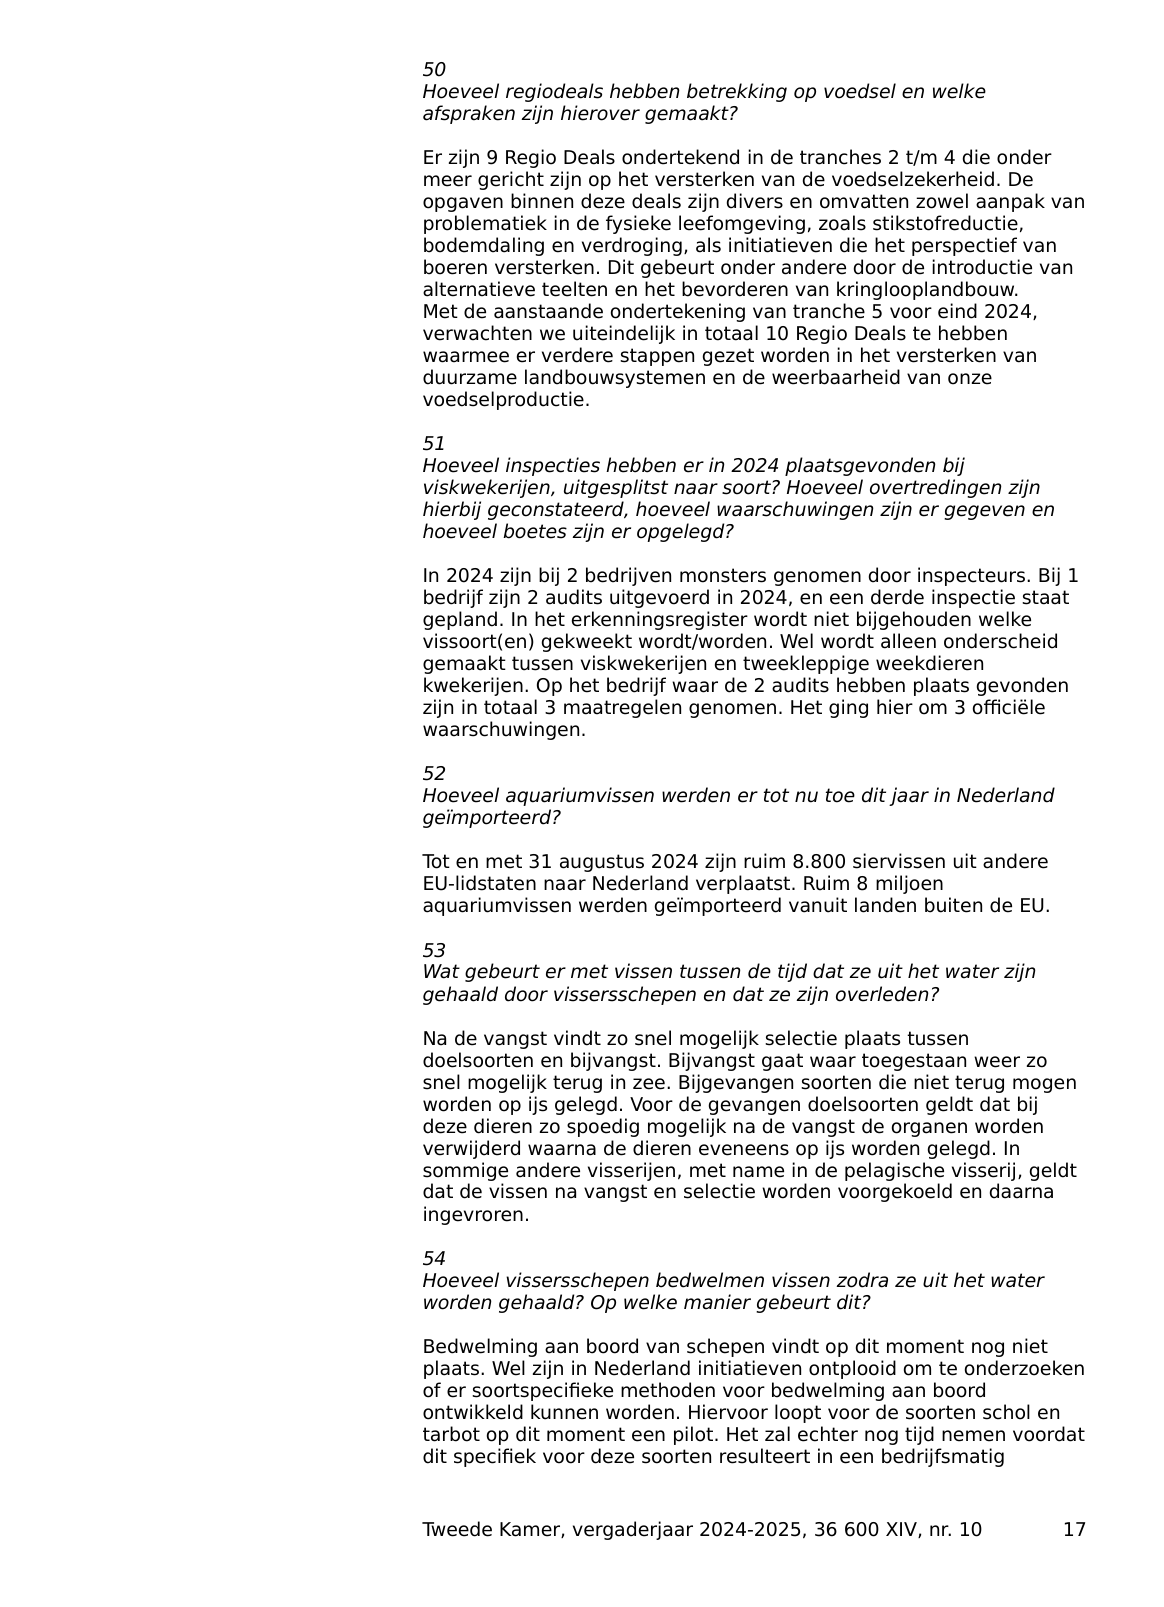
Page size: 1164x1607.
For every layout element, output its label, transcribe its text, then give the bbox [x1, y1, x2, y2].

text Tot en met 31 augustus 2024 zijn ruim 8.800 siervissen uit andere EU-lidstaten naar Nederland verplaatst. Ruim 8 miljoen aquariumvissen werden geïmporteerd vanuit landen buiten de EU. [422, 851, 1087, 917]
text Met de aanstaande ondertekening van tranche 5 voor eind 2024, verwachten we uiteindelijk in totaal 10 Regio Deals te hebben waarmee er verdere stappen gezet worden in het versterken van duurzame landbouwsystemen en de weerbaarheid van onze voedselproductie. [422, 301, 1087, 411]
text 54 [422, 1248, 1087, 1269]
text In 2024 zijn bij 2 bedrijven monsters genomen door inspecteurs. Bij 1 bedrijf zijn 2 audits uitgevoerd in 2024, en een derde inspectie staat gepland. In het erkenningsregister wordt niet bijgehouden welke vissoort(en) gekweekt wordt/worden. Wel wordt alleen onderscheid gemaakt tussen viskwekerijen en tweekleppige weekdieren kwekerijen. Op het bedrijf waar de 2 audits hebben plaats gevonden zijn in totaal 3 maatregelen genomen. Het ging hier om 3 officiële waarschuwingen. [422, 565, 1087, 741]
text Bedwelming aan boord van schepen vindt op dit moment nog niet plaats. Wel zijn in Nederland initiatieven ontplooid om te onderzoeken of er soortspecifieke methoden voor bedwelming aan boord ontwikkeld kunnen worden. Hiervoor loopt voor de soorten schol en tarbot op dit moment een pilot. Het zal echter nog tijd nemen voordat dit specifiek voor deze soorten resulteert in een bedrijfsmatig [422, 1336, 1087, 1468]
text Hoeveel regiodeals hebben betrekking op voedsel en welke afspraken zijn hierover gemaakt? [422, 81, 1087, 125]
text Hoeveel aquariumvissen werden er tot nu toe dit jaar in Nederland geïmporteerd? [422, 785, 1087, 829]
text Na de vangst vindt zo snel mogelijk selectie plaats tussen doelsoorten en bijvangst. Bijvangst gaat waar toegestaan weer zo snel mogelijk terug in zee. Bijgevangen soorten die niet terug mogen worden op ijs gelegd. Voor de gevangen doelsoorten geldt dat bij deze dieren zo spoedig mogelijk na de vangst de organen worden verwijderd waarna de dieren eveneens op ijs worden gelegd. In sommige andere visserijen, met name in de pelagische visserij, geldt dat de vissen na vangst en selectie worden voorgekoeld en daarna ingevroren. [422, 1028, 1087, 1225]
text Wat gebeurt er met vissen tussen de tijd dat ze uit het water zijn gehaald door vissersschepen en dat ze zijn overleden? [422, 961, 1087, 1005]
text Hoeveel vissersschepen bedwelmen vissen zodra ze uit het water worden gehaald? Op welke manier gebeurt dit? [422, 1269, 1087, 1313]
text 53 [422, 939, 1087, 961]
text 51 [422, 433, 1087, 455]
text Hoeveel inspecties hebben er in 2024 plaatsgevonden bij viskwekerijen, uitgesplitst naar soort? Hoeveel overtredingen zijn hierbij geconstateerd, hoeveel waarschuwingen zijn er gegeven en hoeveel boetes zijn er opgelegd? [422, 455, 1087, 543]
text 52 [422, 763, 1087, 785]
text 50 [422, 59, 1087, 81]
text Er zijn 9 Regio Deals ondertekend in de tranches 2 t/m 4 die onder meer gericht zijn op het versterken van de voedselzekerheid. De opgaven binnen deze deals zijn divers en omvatten zowel aanpak van problematiek in de fysieke leefomgeving, zoals stikstofreductie, bodemdaling en verdroging, als initiatieven die het perspectief van boeren versterken. Dit gebeurt onder andere door de introductie van alternatieve teelten en het bevorderen van kringlooplandbouw. [422, 147, 1087, 301]
